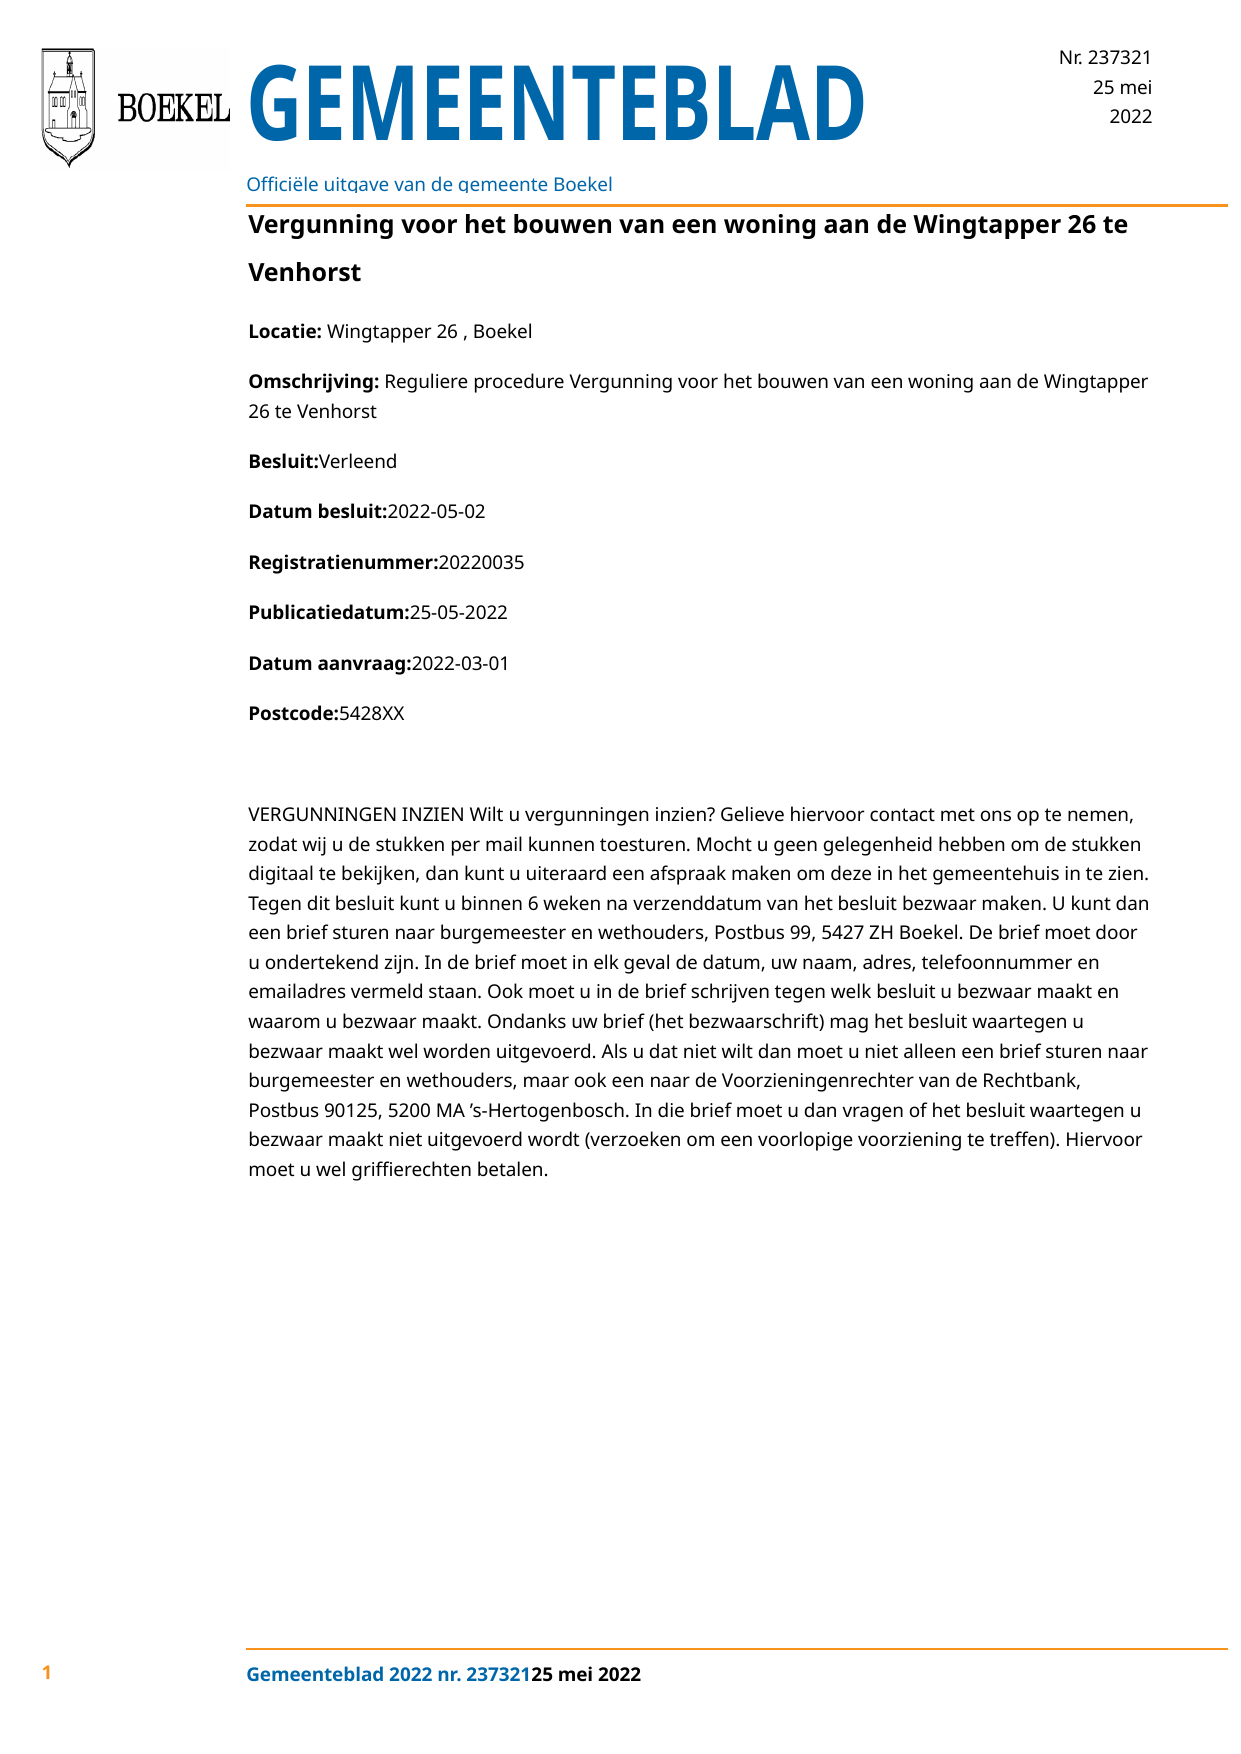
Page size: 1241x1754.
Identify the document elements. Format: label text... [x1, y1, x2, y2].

text Postcode:5428XX [248, 700, 1152, 726]
text Registratienummer:20220035 [248, 549, 1152, 575]
text Vergunning voor het bouwen van een woning aan de Wingtapper 26 te Venhorst [248, 207, 1152, 288]
picture [41, 47, 231, 172]
text Datum aanvraag:2022-03-01 [248, 650, 1152, 676]
text Omschrijving: Reguliere procedure Vergunning voor het bouwen van een woning aan de Wingtapper 26 te Venhorst [248, 368, 1152, 424]
text Publicatiedatum:25-05-2022 [248, 599, 1152, 625]
text Besluit:Verleend [248, 448, 1152, 474]
text Datum besluit:2022-05-02 [248, 499, 1152, 524]
text VERGUNNINGEN INZIEN Wilt u vergunningen inzien? Gelieve hiervoor contact met ons op te nemen, zodat wij u de stukken per mail kunnen toesturen. Mocht u geen gelegenheid hebben om de stukken digitaal te bekijken, dan kunt u uiteraard een afspraak maken om deze in het gemeentehuis in te zien. Tegen dit besluit kunt u binnen 6 weken na verzenddatum van het besluit bezwaar maken. U kunt dan een brief sturen naar burgemeester en wethouders, Postbus 99, 5427 ZH Boekel. De brief moet door u ondertekend zijn. In de brief moet in elk geval de datum, uw naam, adres, telefoonnummer en emailadres vermeld staan. Ook moet u in de brief schrijven tegen welk besluit u bezwaar maakt en waarom u bezwaar maakt. Ondanks uw brief (het bezwaarschrift) mag het besluit waartegen u bezwaar maakt wel worden uitgevoerd. Als u dat niet wilt dan moet u niet alleen een brief sturen naar burgemeester en wethouders, maar ook een naar de Voorzieningenrechter van de Rechtbank, Postbus 90125, 5200 MA ’s-Hertogenbosch. In die brief moet u dan vragen of het besluit waartegen u bezwaar maakt niet uitgevoerd wordt (verzoeken om een voorlopige voorziening te treffen). Hiervoor moet u wel griffierechten betalen. [248, 801, 1152, 1182]
text Locatie: Wingtapper 26 , Boekel [248, 318, 1152, 344]
